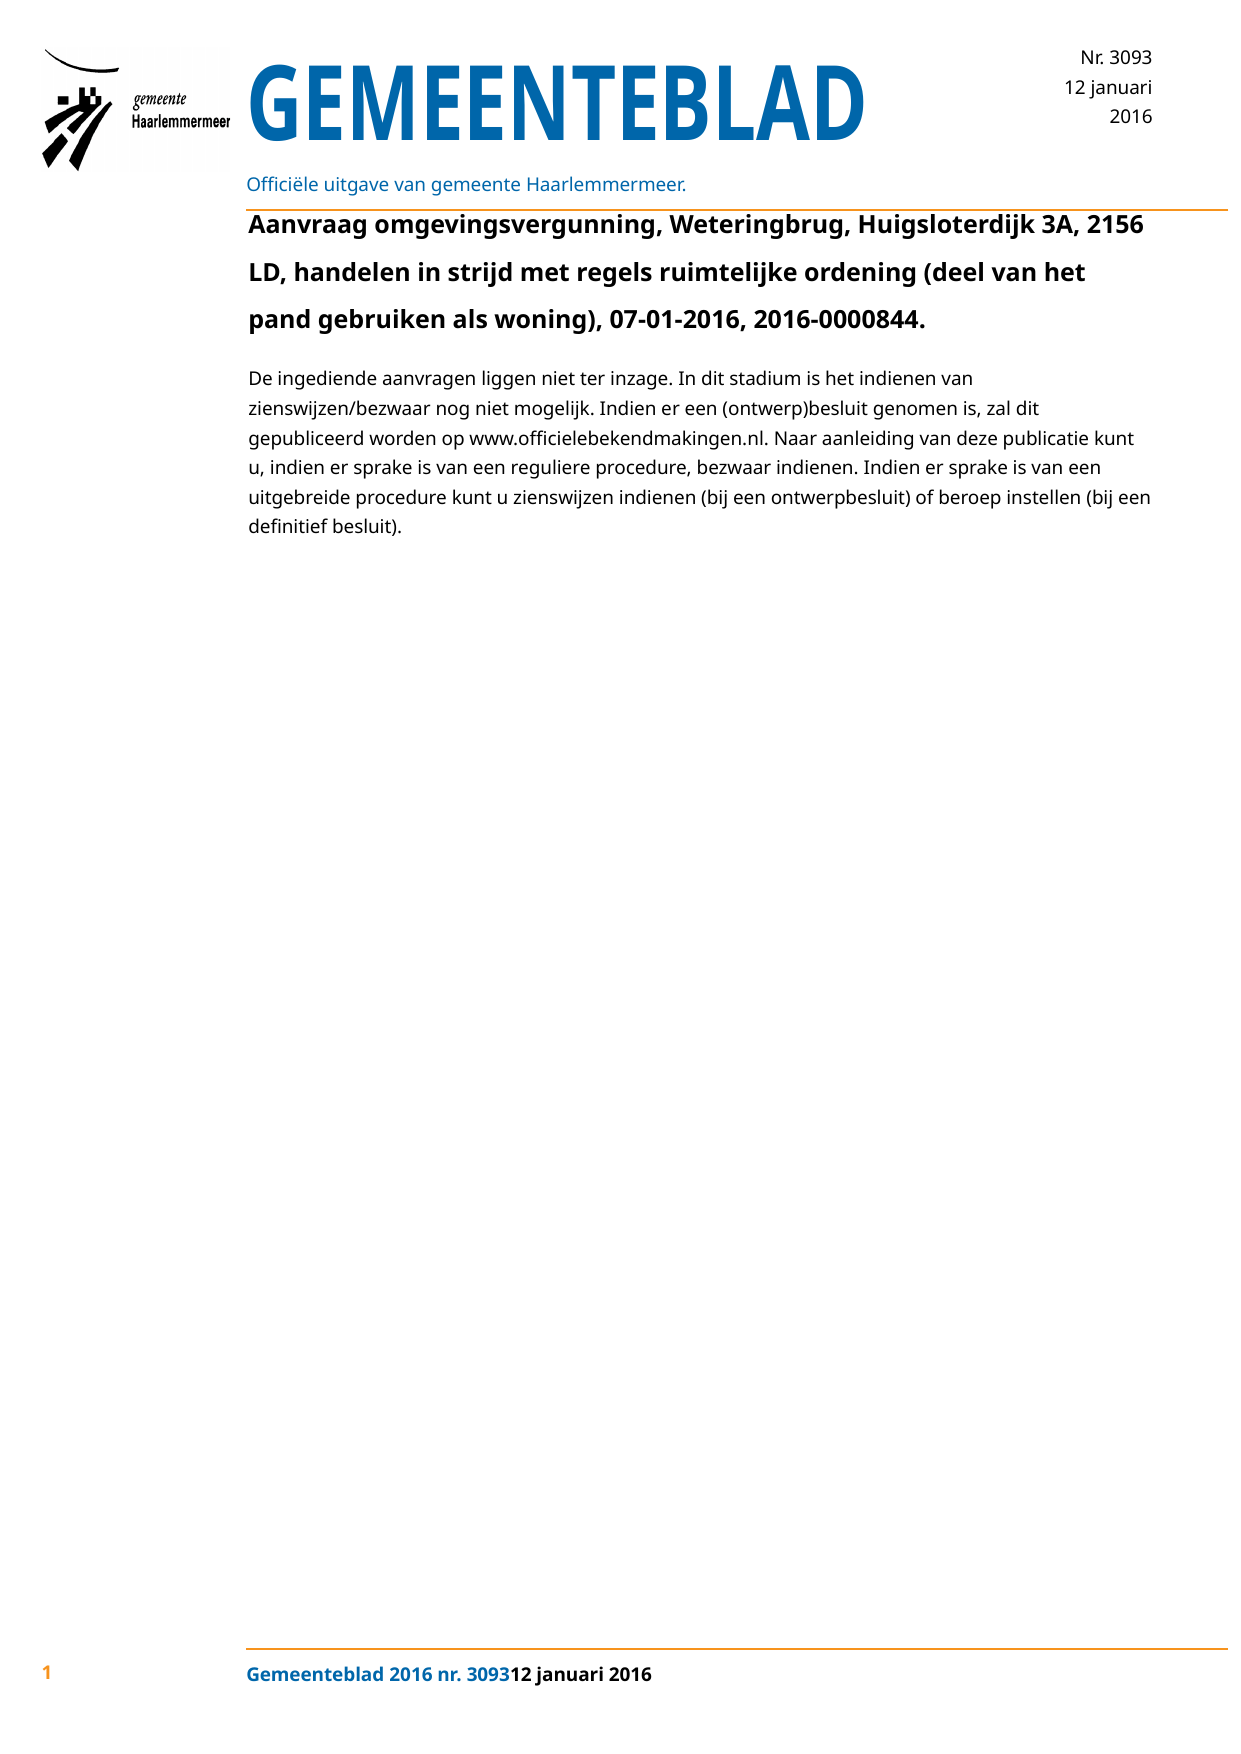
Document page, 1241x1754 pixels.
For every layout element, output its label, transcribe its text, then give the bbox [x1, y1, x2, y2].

text De ingediende aanvragen liggen niet ter inzage. In dit stadium is het indienen van zienswijzen/bezwaar nog niet mogelijk. Indien er een (ontwerp)besluit genomen is, zal dit gepubliceerd worden op www.officielebekendmakingen.nl. Naar aanleiding van deze publicatie kunt u, indien er sprake is van een reguliere procedure, bezwaar indienen. Indien er sprake is van een uitgebreide procedure kunt u zienswijzen indienen (bij een ontwerpbesluit) of beroep instellen (bij een definitief besluit). [248, 366, 1152, 539]
picture [41, 47, 231, 172]
text Aanvraag omgevingsvergunning, Weteringbrug, Huigsloterdijk 3A, 2156 LD, handelen in strijd met regels ruimtelijke ordening (deel van het pand gebruiken als woning), 07-01-2016, 2016-0000844. [248, 211, 1152, 336]
